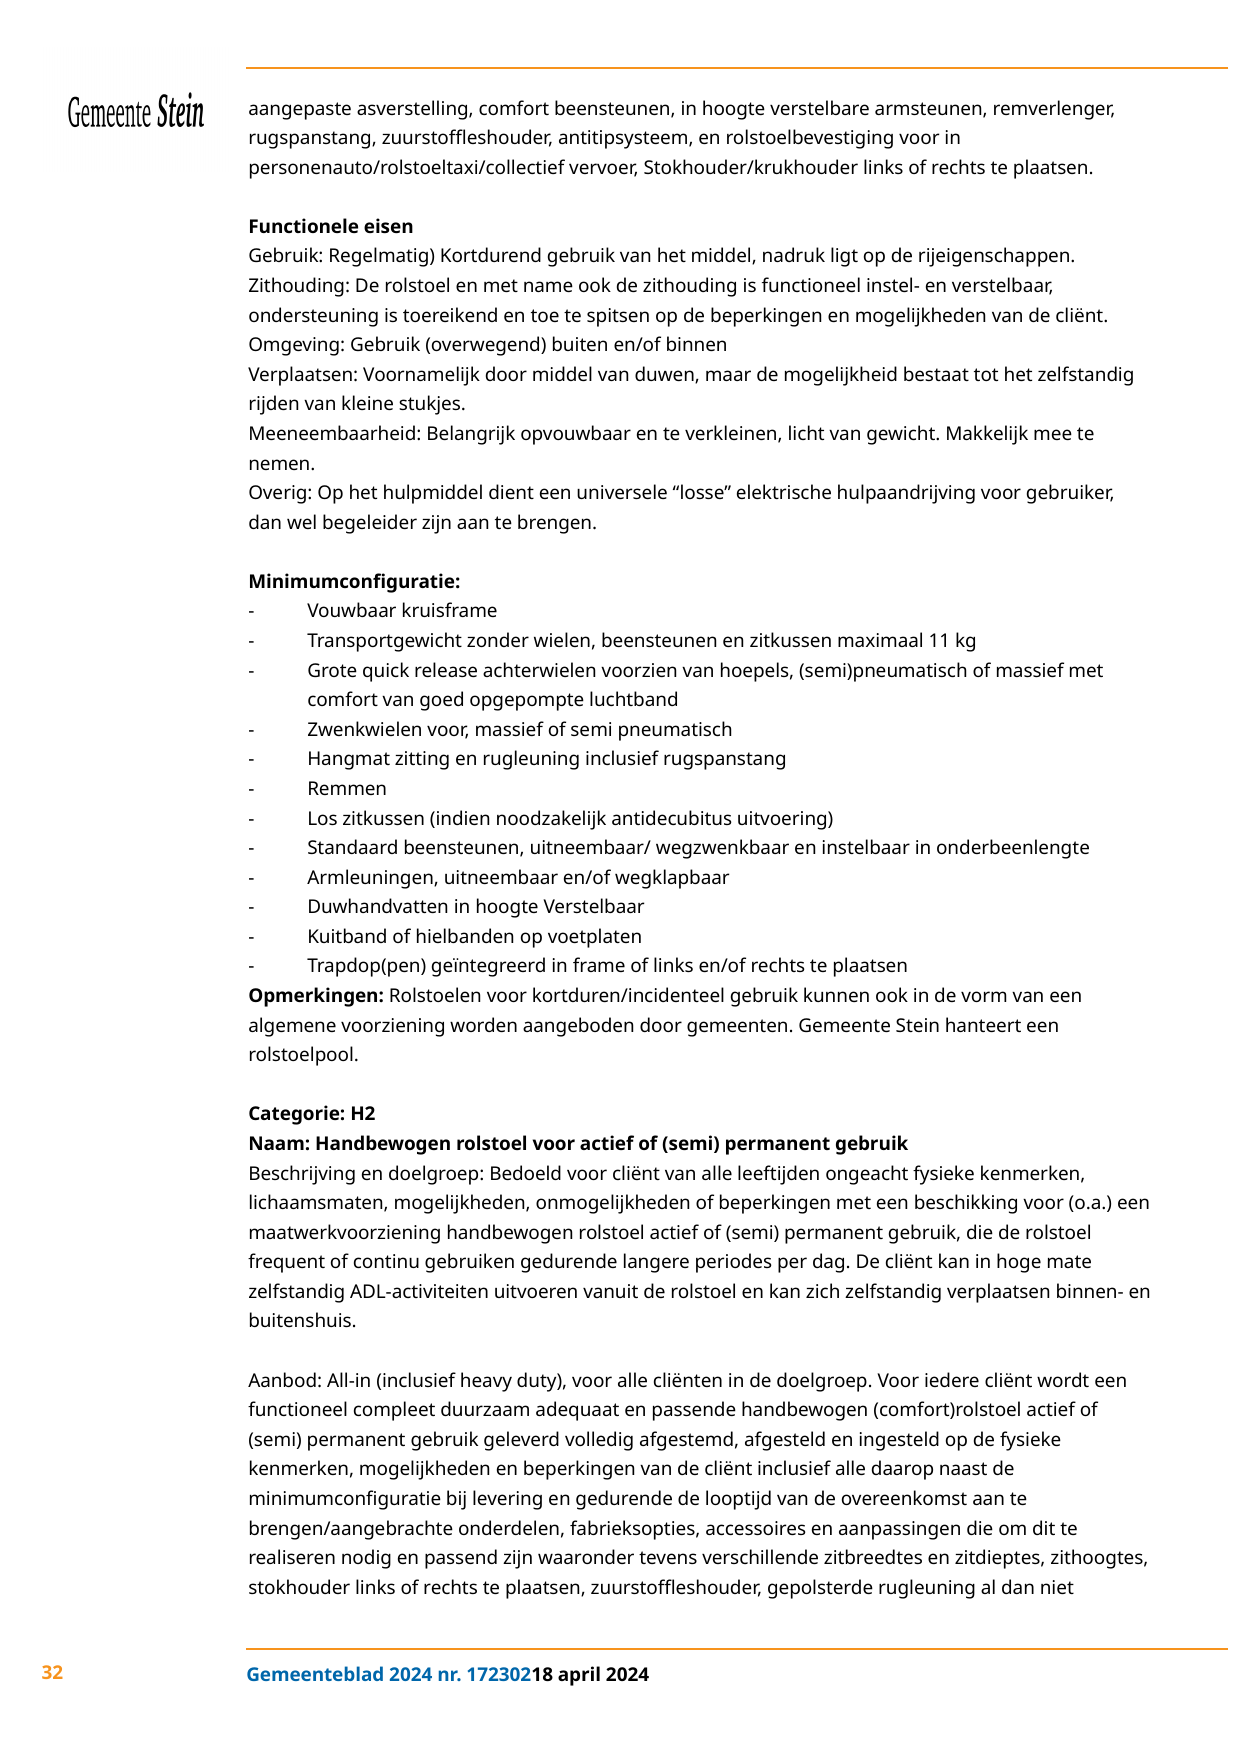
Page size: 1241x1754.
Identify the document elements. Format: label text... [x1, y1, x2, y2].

list Duwhandvatten in hoogte Verstelbaar [248, 893, 1152, 919]
text Functionele eisen [248, 213, 1152, 239]
list Trapdop(pen) geïntegreerd in frame of links en/of rechts te plaatsen [248, 953, 1152, 978]
text Zithouding: De rolstoel en met name ook de zithouding is functioneel instel- en verstelbaar, ondersteuning is toereikend en toe te spitsen op de beperkingen en mogelijkheden van de cliënt. [248, 272, 1152, 328]
list Grote quick release achterwielen voorzien van hoepels, (semi)pneumatisch of massief met comfort van goed opgepompte luchtband [248, 657, 1152, 712]
list Standaard beensteunen, uitneembaar/ wegzwenkbaar en instelbaar in onderbeenlengte [248, 834, 1152, 860]
text Gebruik: Regelmatig) Kortdurend gebruik van het middel, nadruk ligt op de rijeigenschappen. [248, 243, 1152, 268]
list Zwenkwielen voor, massief of semi pneumatisch [248, 716, 1152, 742]
text Naam: Handbewogen rolstoel voor actief of (semi) permanent gebruik [248, 1130, 1152, 1156]
list Los zitkussen (indien noodzakelijk antidecubitus uitvoering) [248, 805, 1152, 831]
list Remmen [248, 775, 1152, 801]
text Beschrijving en doelgroep: Bedoeld voor cliënt van alle leeftijden ongeacht fysieke kenmerken, lichaamsmaten, mogelijkheden, onmogelijkheden of beperkingen met een beschikking voor (o.a.) een maatwerkvoorziening handbewogen rolstoel actief of (semi) permanent gebruik, die de rolstoel frequent of continu gebruiken gedurende langere periodes per dag. De cliënt kan in hoge mate zelfstandig ADL-activiteiten uitvoeren vanuit de rolstoel en kan zich zelfstandig verplaatsen binnen- en buitenshuis. [248, 1160, 1152, 1333]
list Armleuningen, uitneembaar en/of wegklapbaar [248, 864, 1152, 890]
text Meeneembaarheid: Belangrijk opvouwbaar en te verkleinen, licht van gewicht. Makkelijk mee te nemen. [248, 420, 1152, 476]
picture [41, 47, 231, 172]
text Overig: Op het hulpmiddel dient een universele “losse” elektrische hulpaandrijving voor gebruiker, dan wel begeleider zijn aan te brengen. [248, 479, 1152, 535]
list Kuitband of hielbanden op voetplaten [248, 923, 1152, 949]
list Transportgewicht zonder wielen, beensteunen en zitkussen maximaal 11 kg [248, 627, 1152, 653]
text Aanbod: All-in (inclusief heavy duty), voor alle cliënten in de doelgroep. Voor iedere cliënt wordt een functioneel compleet duurzaam adequaat en passende handbewogen (comfort)rolstoel actief of (semi) permanent gebruik geleverd volledig afgestemd, afgesteld en ingesteld op de fysieke kenmerken, mogelijkheden en beperkingen van de cliënt inclusief alle daarop naast de minimumconfiguratie bij levering en gedurende de looptijd van de overeenkomst aan te brengen/aangebrachte onderdelen, fabrieksopties, accessoires en aanpassingen die om dit te realiseren nodig en passend zijn waaronder tevens verschillende zitbreedtes en zitdieptes, zithoogtes, stokhouder links of rechts te plaatsen, zuurstoffleshouder, gepolsterde rugleuning al dan niet [248, 1367, 1152, 1600]
text Categorie: H2 [248, 1101, 1152, 1126]
text Opmerkingen: Rolstoelen voor kortduren/incidenteel gebruik kunnen ook in de vorm van een algemene voorziening worden aangeboden door gemeenten. Gemeente Stein hanteert een rolstoelpool. [248, 982, 1152, 1067]
text aangepaste asverstelling, comfort beensteunen, in hoogte verstelbare armsteunen, remverlenger, rugspanstang, zuurstoffleshouder, antitipsysteem, en rolstoelbevestiging voor in personenauto/rolstoeltaxi/collectief vervoer, Stokhouder/krukhouder links of rechts te plaatsen. [248, 95, 1152, 180]
text Minimumconfiguratie: [248, 568, 1152, 594]
list Hangmat zitting en rugleuning inclusief rugspanstang [248, 746, 1152, 771]
text Omgeving: Gebruik (overwegend) buiten en/of binnen [248, 331, 1152, 357]
list Vouwbaar kruisframe [248, 598, 1152, 623]
text Verplaatsen: Voornamelijk door middel van duwen, maar de mogelijkheid bestaat tot het zelfstandig rijden van kleine stukjes. [248, 361, 1152, 416]
